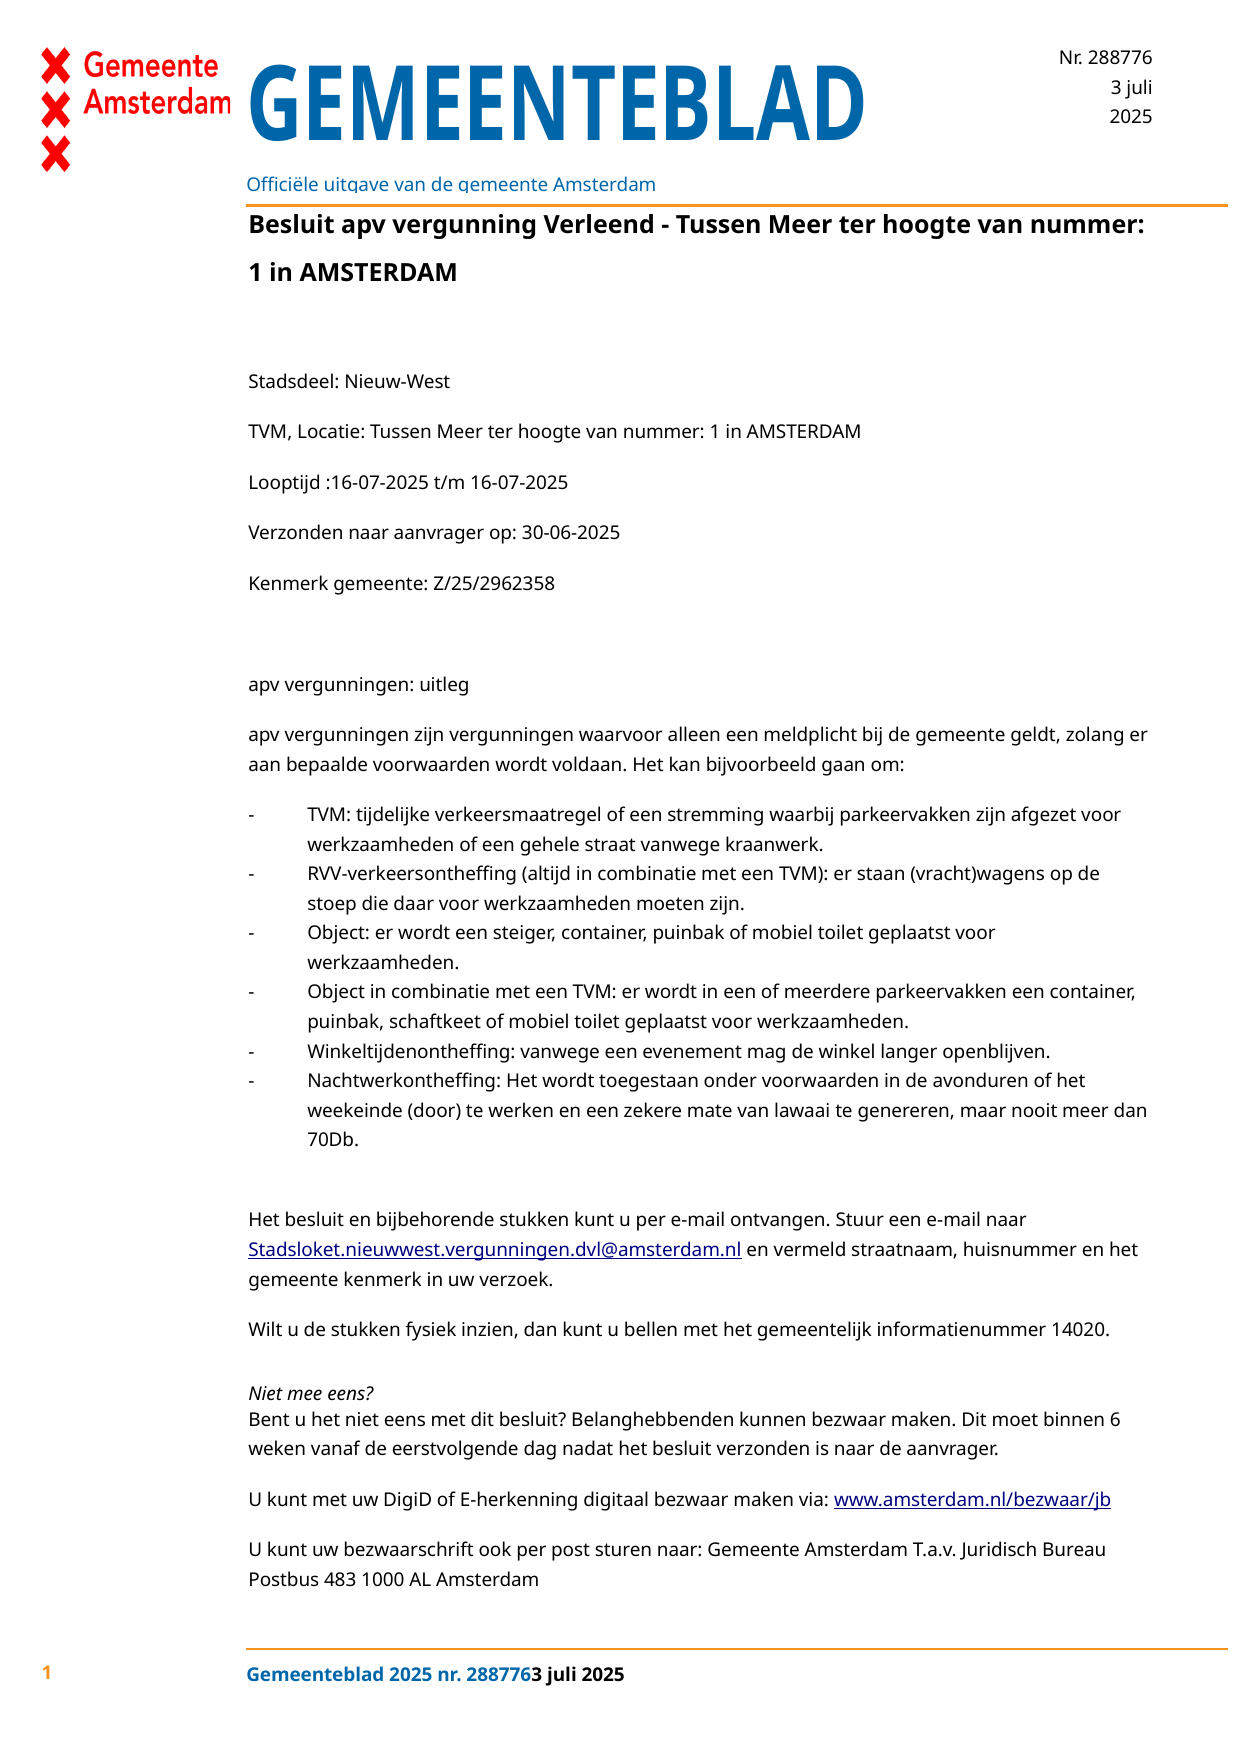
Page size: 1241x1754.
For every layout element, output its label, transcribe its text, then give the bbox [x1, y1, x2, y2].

text Kenmerk gemeente: Z/25/2962358 [248, 570, 1152, 596]
text Looptijd :16-07-2025 t/m 16-07-2025 [248, 469, 1152, 495]
text U kunt met uw DigiD of E-herkenning digitaal bezwaar maken via: www.amsterdam.nl/bezwaar/jb [248, 1486, 1152, 1512]
list Object: er wordt een steiger, container, puinbak of mobiel toilet geplaatst voor werkzaamheden. [248, 919, 1152, 975]
list TVM: tijdelijke verkeersmaatregel of een stremming waarbij parkeervakken zijn afgezet voor werkzaamheden of een gehele straat vanwege kraanwerk. [248, 801, 1152, 857]
text Wilt u de stukken fysiek inzien, dan kunt u bellen met het gemeentelijk informatienummer 14020. [248, 1316, 1152, 1342]
text apv vergunningen zijn vergunningen waarvoor alleen een meldplicht bij de gemeente geldt, zolang er aan bepaalde voorwaarden wordt voldaan. Het kan bijvoorbeeld gaan om: [248, 721, 1152, 777]
text Bent u het niet eens met dit besluit? Belanghebbenden kunnen bezwaar maken. Dit moet binnen 6 weken vanaf de eerstvolgende dag nadat het besluit verzonden is naar de aanvrager. [248, 1406, 1152, 1461]
list RVV-verkeersontheffing (altijd in combinatie met een TVM): er staan (vracht)wagens op de stoep die daar voor werkzaamheden moeten zijn. [248, 860, 1152, 916]
text TVM, Locatie: Tussen Meer ter hoogte van nummer: 1 in AMSTERDAM [248, 419, 1152, 444]
text apv vergunningen: uitleg [248, 671, 1152, 697]
list Object in combinatie met een TVM: er wordt in een of meerdere parkeervakken een container, puinbak, schaftkeet of mobiel toilet geplaatst voor werkzaamheden. [248, 979, 1152, 1034]
text Niet mee eens? [248, 1380, 1152, 1406]
text Stadsdeel: Nieuw-West [248, 368, 1152, 394]
picture [41, 47, 231, 172]
text Verzonden naar aanvrager op: 30-06-2025 [248, 519, 1152, 545]
text Het besluit en bijbehorende stukken kunt u per e-mail ontvangen. Stuur een e-mail naar Stadsloket.nieuwwest.vergunningen.dvl@amsterdam.nl en vermeld straatnaam, huisnummer en het gemeente kenmerk in uw verzoek. [248, 1207, 1152, 1292]
list Nachtwerkontheffing: Het wordt toegestaan onder voorwaarden in de avonduren of het weekeinde (door) te werken en een zekere mate van lawaai te genereren, maar nooit meer dan 70Db. [248, 1067, 1152, 1152]
text U kunt uw bezwaarschrift ook per post sturen naar: Gemeente Amsterdam T.a.v. Juridisch Bureau Postbus 483 1000 AL Amsterdam [248, 1536, 1152, 1592]
text Besluit apv vergunning Verleend - Tussen Meer ter hoogte van nummer: 1 in AMSTERDAM [248, 207, 1152, 288]
list Winkeltijdenontheffing: vanwege een evenement mag de winkel langer openblijven. [248, 1038, 1152, 1064]
